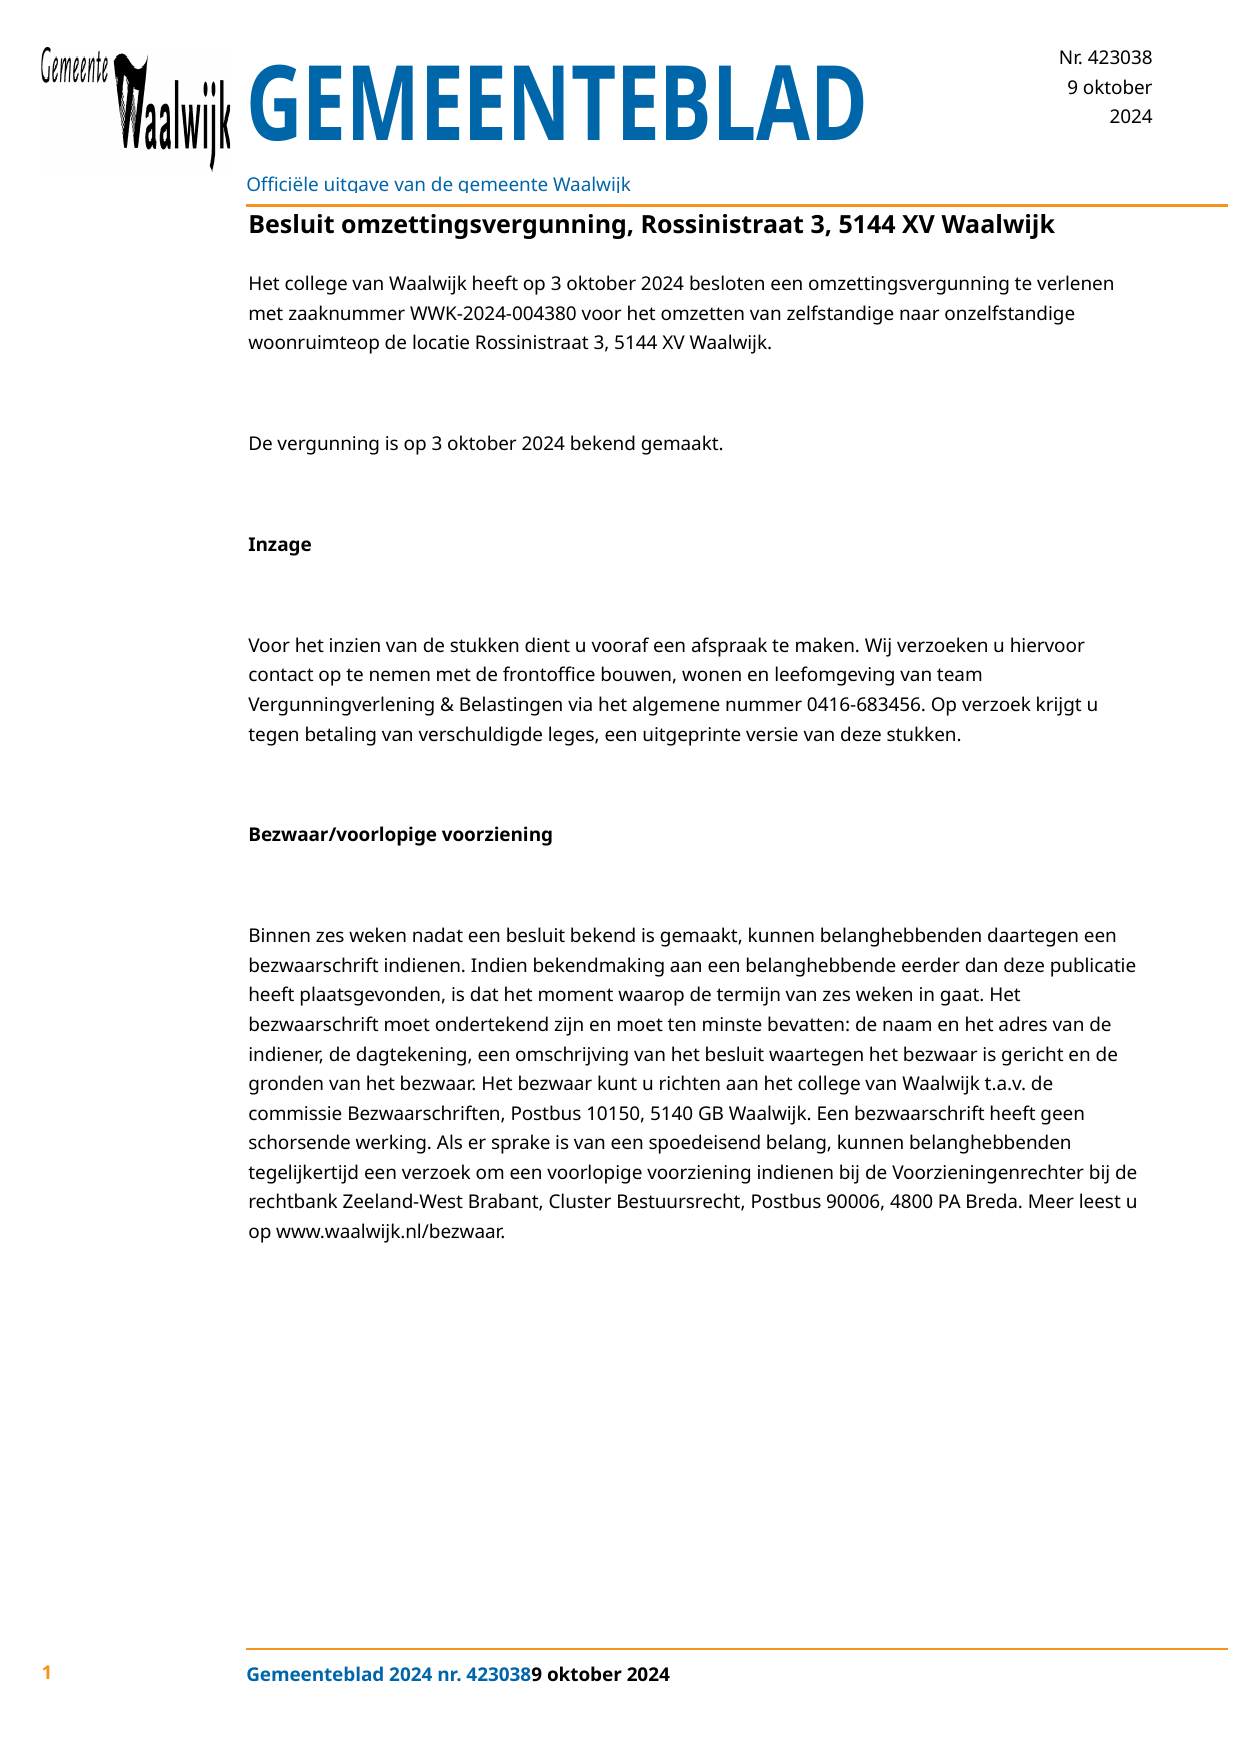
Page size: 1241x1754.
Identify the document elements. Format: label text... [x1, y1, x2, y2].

text Besluit omzettingsvergunning, Rossinistraat 3, 5144 XV Waalwijk [248, 207, 1152, 241]
text Binnen zes weken nadat een besluit bekend is gemaakt, kunnen belanghebbenden daartegen een bezwaarschrift indienen. Indien bekendmaking aan een belanghebbende eerder dan deze publicatie heeft plaatsgevonden, is dat het moment waarop de termijn van zes weken in gaat. Het bezwaarschrift moet ondertekend zijn en moet ten minste bevatten: de naam en het adres van de indiener, de dagtekening, een omschrijving van het besluit waartegen het bezwaar is gericht en de gronden van het bezwaar. Het bezwaar kunt u richten aan het college van Waalwijk t.a.v. de commissie Bezwaarschriften, Postbus 10150, 5140 GB Waalwijk. Een bezwaarschrift heeft geen schorsende werking. Als er sprake is van een spoedeisend belang, kunnen belanghebbenden tegelijkertijd een verzoek om een voorlopige voorziening indienen bij de Voorzieningenrechter bij de rechtbank Zeeland-West Brabant, Cluster Bestuursrecht, Postbus 90006, 4800 PA Breda. Meer leest u op www.waalwijk.nl/bezwaar. [248, 922, 1152, 1244]
text Inzage [248, 531, 1152, 557]
text Het college van Waalwijk heeft op 3 oktober 2024 besloten een omzettingsvergunning te verlenen met zaaknummer WWK-2024-004380 voor het omzetten van zelfstandige naar onzelfstandige woonruimteop de locatie Rossinistraat 3, 5144 XV Waalwijk. [248, 270, 1152, 355]
picture [41, 47, 231, 172]
text De vergunning is op 3 oktober 2024 bekend gemaakt. [248, 430, 1152, 456]
text Voor het inzien van de stukken dient u vooraf een afspraak te maken. Wij verzoeken u hiervoor contact op te nemen met de frontoffice bouwen, wonen en leefomgeving van team Vergunningverlening & Belastingen via het algemene nummer 0416-683456. Op verzoek krijgt u tegen betaling van verschuldigde leges, een uitgeprinte versie van deze stukken. [248, 632, 1152, 746]
text Bezwaar/voorlopige voorziening [248, 822, 1152, 847]
